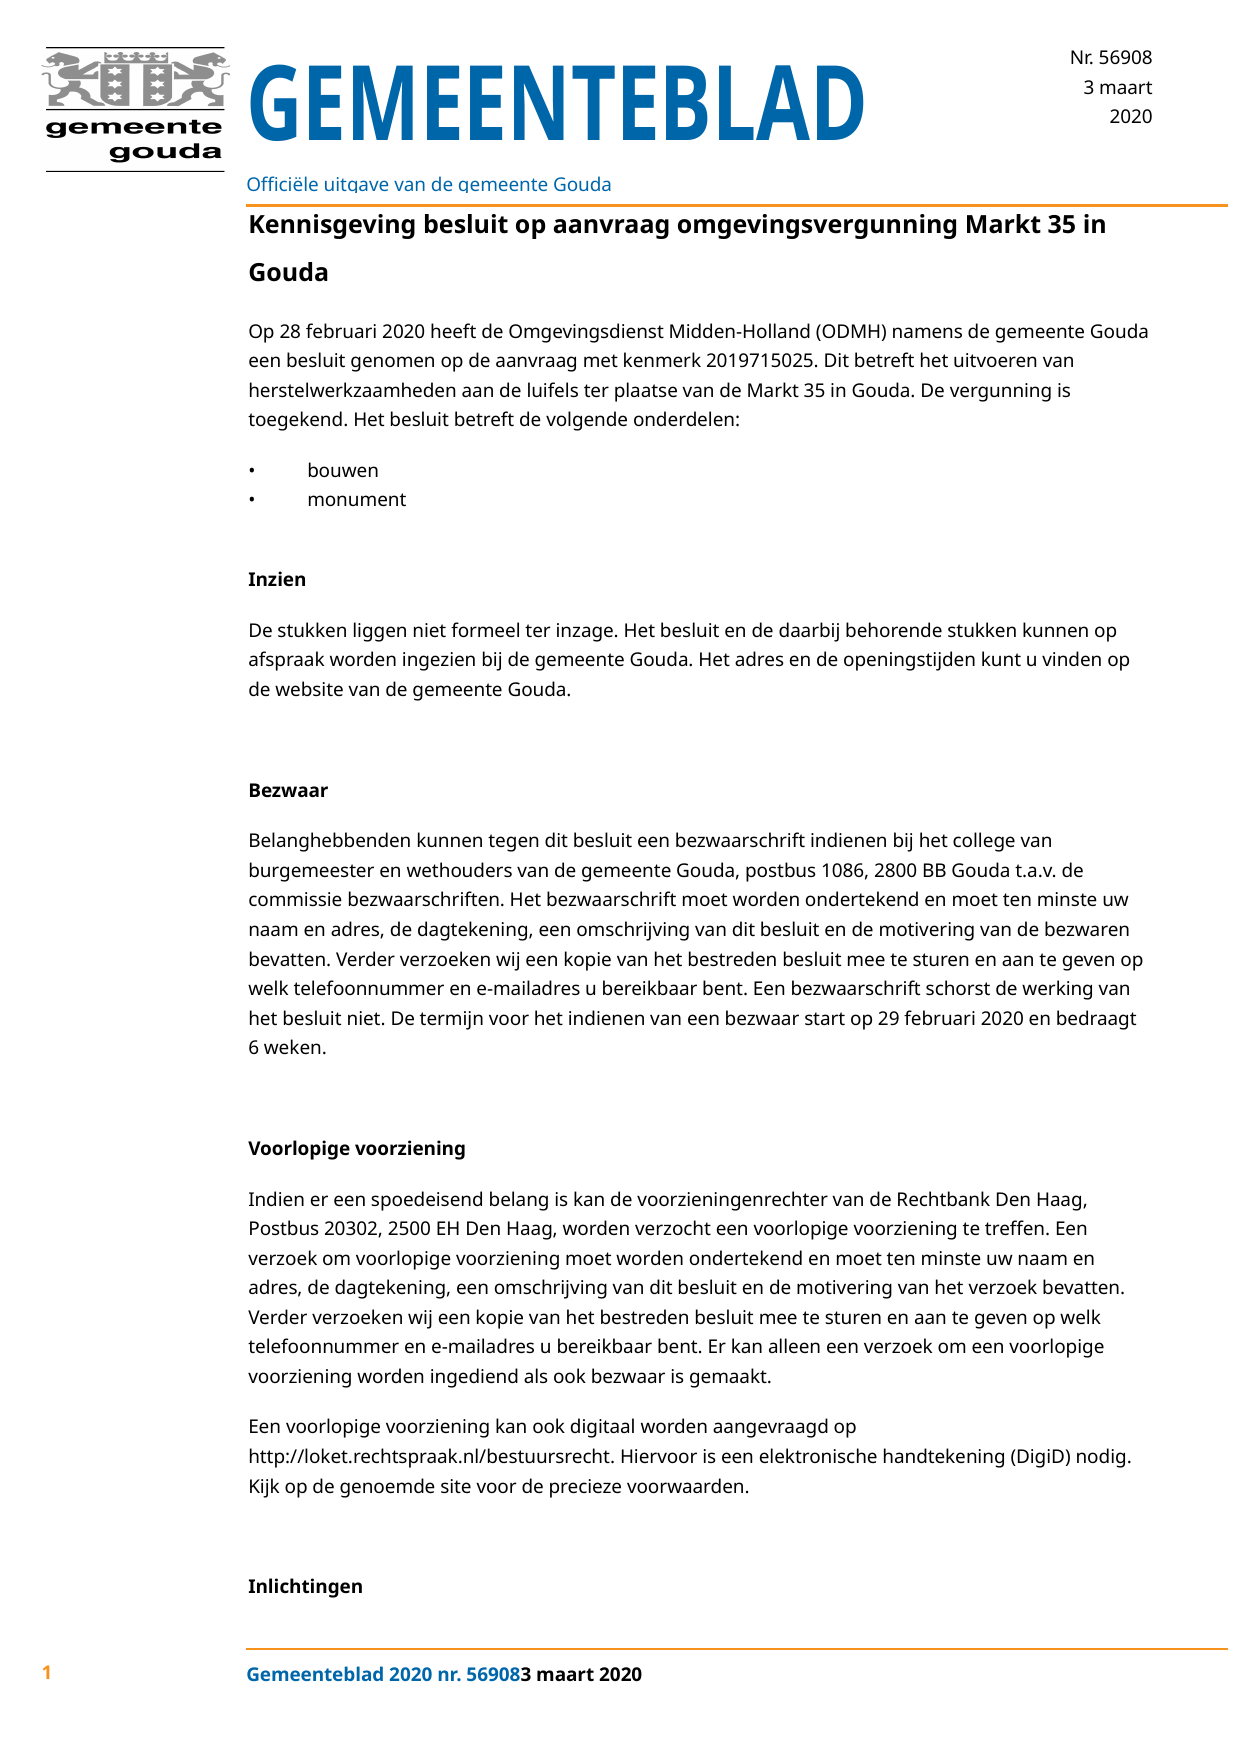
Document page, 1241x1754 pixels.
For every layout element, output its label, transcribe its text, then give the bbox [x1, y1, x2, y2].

list monument [248, 487, 1152, 512]
text Inlichtingen [248, 1574, 1152, 1599]
picture [41, 47, 231, 172]
list bouwen [248, 457, 1152, 483]
text Indien er een spoedeisend belang is kan de voorzieningenrechter van de Rechtbank Den Haag, Postbus 20302, 2500 EH Den Haag, worden verzocht een voorlopige voorziening te treffen. Een verzoek om voorlopige voorziening moet worden ondertekend en moet ten minste uw naam en adres, de dagtekening, een omschrijving van dit besluit en de motivering van het verzoek bevatten. Verder verzoeken wij een kopie van het bestreden besluit mee te sturen en aan te geven op welk telefoonnummer en e-mailadres u bereikbaar bent. Er kan alleen een verzoek om een voorlopige voorziening worden ingediend als ook bezwaar is gemaakt. [248, 1186, 1152, 1389]
text De stukken liggen niet formeel ter inzage. Het besluit en de daarbij behorende stukken kunnen op afspraak worden ingezien bij de gemeente Gouda. Het adres en de openingstijden kunt u vinden op de website van de gemeente Gouda. [248, 617, 1152, 702]
text Kennisgeving besluit op aanvraag omgevingsvergunning Markt 35 in Gouda [248, 207, 1152, 288]
text Een voorlopige voorziening kan ook digitaal worden aangevraagd op http://loket.rechtspraak.nl/bestuursrecht. Hiervoor is een elektronische handtekening (DigiD) nodig. Kijk op de genoemde site voor de precieze voorwaarden. [248, 1414, 1152, 1499]
text Bezwaar [248, 777, 1152, 803]
text Belanghebbenden kunnen tegen dit besluit een bezwaarschrift indienen bij het college van burgemeester en wethouders van de gemeente Gouda, postbus 1086, 2800 BB Gouda t.a.v. de commissie bezwaarschriften. Het bezwaarschrift moet worden ondertekend en moet ten minste uw naam en adres, de dagtekening, een omschrijving van dit besluit en de motivering van de bezwaren bevatten. Verder verzoeken wij een kopie van het bestreden besluit mee te sturen en aan te geven op welk telefoonnummer en e-mailadres u bereikbaar bent. Een bezwaarschrift schorst de werking van het besluit niet. De termijn voor het indienen van een bezwaar start op 29 februari 2020 en bedraagt 6 weken. [248, 827, 1152, 1060]
text Inzien [248, 567, 1152, 592]
text Op 28 februari 2020 heeft de Omgevingsdienst Midden-Holland (ODMH) namens de gemeente Gouda een besluit genomen op de aanvraag met kenmerk 2019715025. Dit betreft het uitvoeren van herstelwerkzaamheden aan de luifels ter plaatse van de Markt 35 in Gouda. De vergunning is toegekend. Het besluit betreft de volgende onderdelen: [248, 318, 1152, 432]
text Voorlopige voorziening [248, 1135, 1152, 1161]
